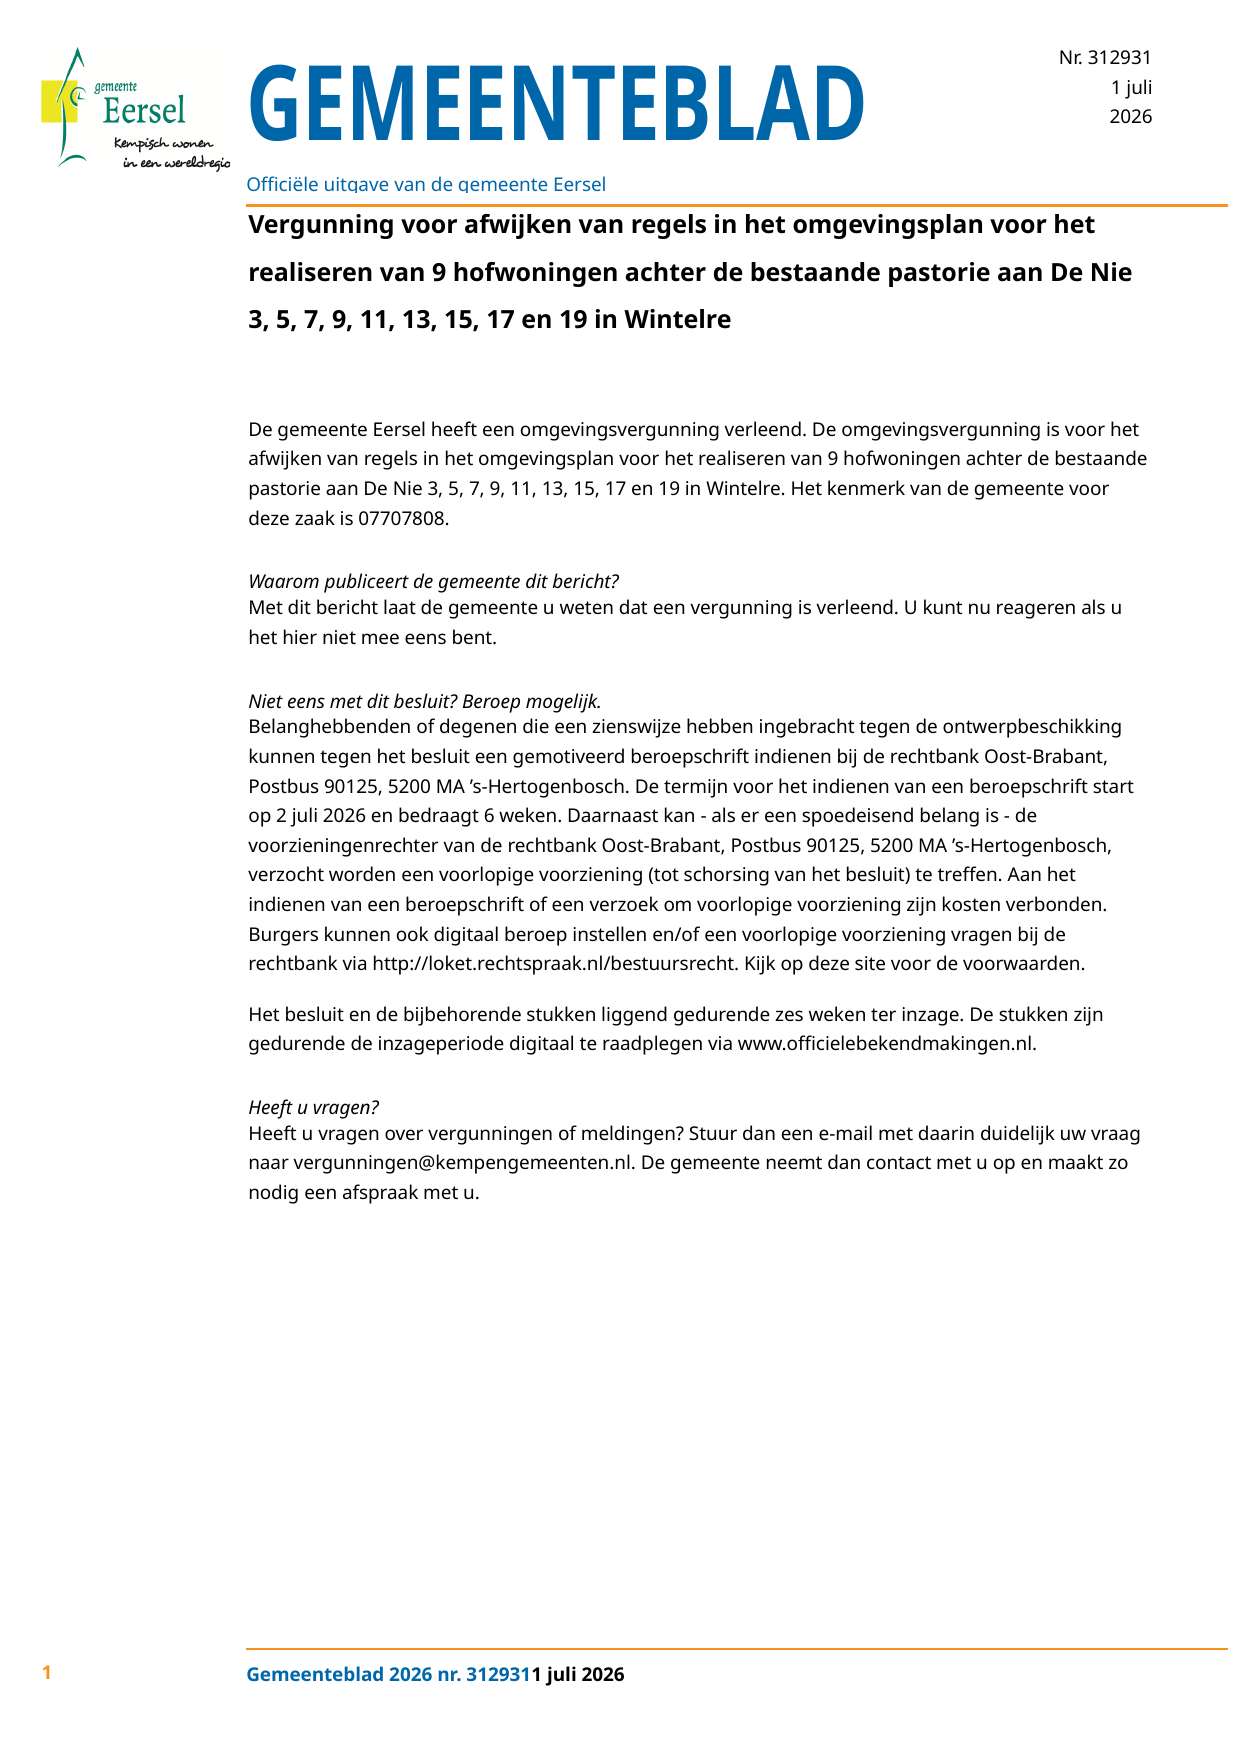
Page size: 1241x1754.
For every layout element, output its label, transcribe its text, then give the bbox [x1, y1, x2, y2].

picture [41, 47, 231, 172]
text Het besluit en de bijbehorende stukken liggend gedurende zes weken ter inzage. De stukken zijn gedurende de inzageperiode digitaal te raadplegen via www.officielebekendmakingen.nl. [248, 1001, 1152, 1056]
text Heeft u vragen? [248, 1094, 1152, 1120]
text Waarom publiceert de gemeente dit bericht? [248, 569, 1152, 594]
text Met dit bericht laat de gemeente u weten dat een vergunning is verleend. U kunt nu reageren als u het hier niet mee eens bent. [248, 594, 1152, 650]
text De gemeente Eersel heeft een omgevingsvergunning verleend. De omgevingsvergunning is voor het afwijken van regels in het omgevingsplan voor het realiseren van 9 hofwoningen achter de bestaande pastorie aan De Nie 3, 5, 7, 9, 11, 13, 15, 17 en 19 in Wintelre. Het kenmerk van de gemeente voor deze zaak is 07707808. [248, 416, 1152, 530]
text Heeft u vragen over vergunningen of meldingen? Stuur dan een e-mail met daarin duidelijk uw vraag naar vergunningen@kempengemeenten.nl. De gemeente neemt dan contact met u op en maakt zo nodig een afspraak met u. [248, 1120, 1152, 1205]
text Belanghebbenden of degenen die een zienswijze hebben ingebracht tegen de ontwerpbeschikking kunnen tegen het besluit een gemotiveerd beroepschrift indienen bij de rechtbank Oost-Brabant, Postbus 90125, 5200 MA ’s-Hertogenbosch. De termijn voor het indienen van een beroepschrift start op 2 juli 2026 en bedraagt 6 weken. Daarnaast kan - als er een spoedeisend belang is - de voorzieningenrechter van de rechtbank Oost-Brabant, Postbus 90125, 5200 MA ’s-Hertogenbosch, verzocht worden een voorlopige voorziening (tot schorsing van het besluit) te treffen. Aan het indienen van een beroepschrift of een verzoek om voorlopige voorziening zijn kosten verbonden. Burgers kunnen ook digitaal beroep instellen en/of een voorlopige voorziening vragen bij de rechtbank via http://loket.rechtspraak.nl/bestuursrecht. Kijk op deze site voor de voorwaarden. [248, 714, 1152, 976]
text Niet eens met dit besluit? Beroep mogelijk. [248, 688, 1152, 714]
text Vergunning voor afwijken van regels in het omgevingsplan voor het realiseren van 9 hofwoningen achter de bestaande pastorie aan De Nie 3, 5, 7, 9, 11, 13, 15, 17 en 19 in Wintelre [248, 207, 1152, 336]
